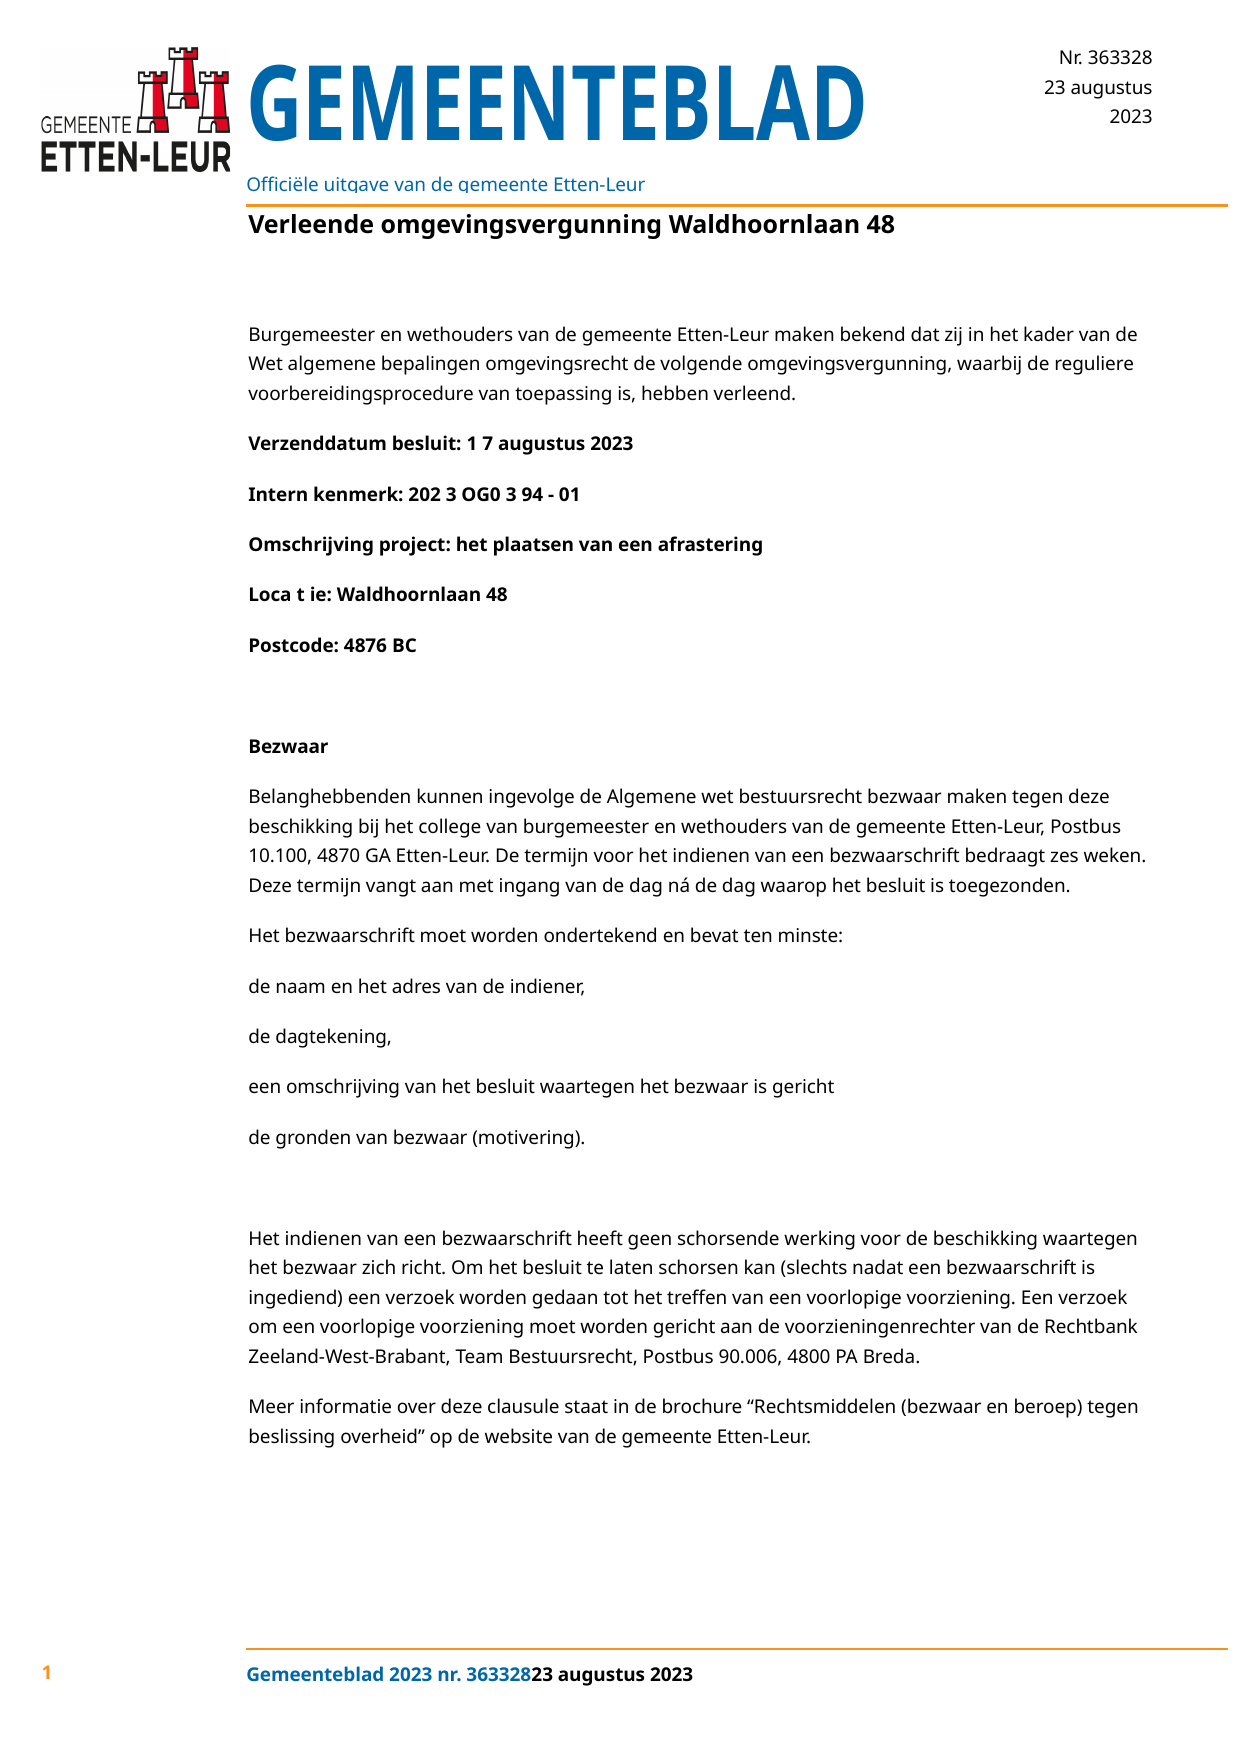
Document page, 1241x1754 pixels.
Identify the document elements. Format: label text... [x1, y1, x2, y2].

text Verleende omgevingsvergunning Waldhoornlaan 48 [248, 207, 1152, 241]
text Burgemeester en wethouders van de gemeente Etten-Leur maken bekend dat zij in het kader van de Wet algemene bepalingen omgevingsrecht de volgende omgevingsvergunning, waarbij de reguliere voorbereidingsprocedure van toepassing is, hebben verleend. [248, 321, 1152, 406]
text Bezwaar [248, 733, 1152, 758]
text de gronden van bezwaar (motivering). [248, 1124, 1152, 1150]
text Belanghebbenden kunnen ingevolge de Algemene wet bestuursrecht bezwaar maken tegen deze beschikking bij het college van burgemeester en wethouders van de gemeente Etten-Leur, Postbus 10.100, 4870 GA Etten-Leur. De termijn voor het indienen van een bezwaarschrift bedraagt zes weken. Deze termijn vangt aan met ingang van de dag ná de dag waarop het besluit is toegezonden. [248, 783, 1152, 898]
text de naam en het adres van de indiener, [248, 973, 1152, 998]
text Meer informatie over deze clausule staat in de brochure “Rechtsmiddelen (bezwaar en beroep) tegen beslissing overheid” op de website van de gemeente Etten-Leur. [248, 1394, 1152, 1449]
text Postcode: 4876 BC [248, 632, 1152, 658]
text Het indienen van een bezwaarschrift heeft geen schorsende werking voor de beschikking waartegen het bezwaar zich richt. Om het besluit te laten schorsen kan (slechts nadat een bezwaarschrift is ingediend) een verzoek worden gedaan tot het treffen van een voorlopige voorziening. Een verzoek om een voorlopige voorziening moet worden gericht aan de voorzieningenrechter van de Rechtbank Zeeland-West-Brabant, Team Bestuursrecht, Postbus 90.006, 4800 PA Breda. [248, 1225, 1152, 1369]
text Het bezwaarschrift moet worden ondertekend en bevat ten minste: [248, 922, 1152, 948]
picture [41, 47, 231, 172]
text Intern kenmerk: 202 3 OG0 3 94 - 01 [248, 481, 1152, 506]
text Omschrijving project: het plaatsen van een afrastering [248, 531, 1152, 557]
text Loca t ie: Waldhoornlaan 48 [248, 582, 1152, 607]
text de dagtekening, [248, 1023, 1152, 1049]
text Verzenddatum besluit: 1 7 augustus 2023 [248, 430, 1152, 456]
text een omschrijving van het besluit waartegen het bezwaar is gericht [248, 1074, 1152, 1099]
